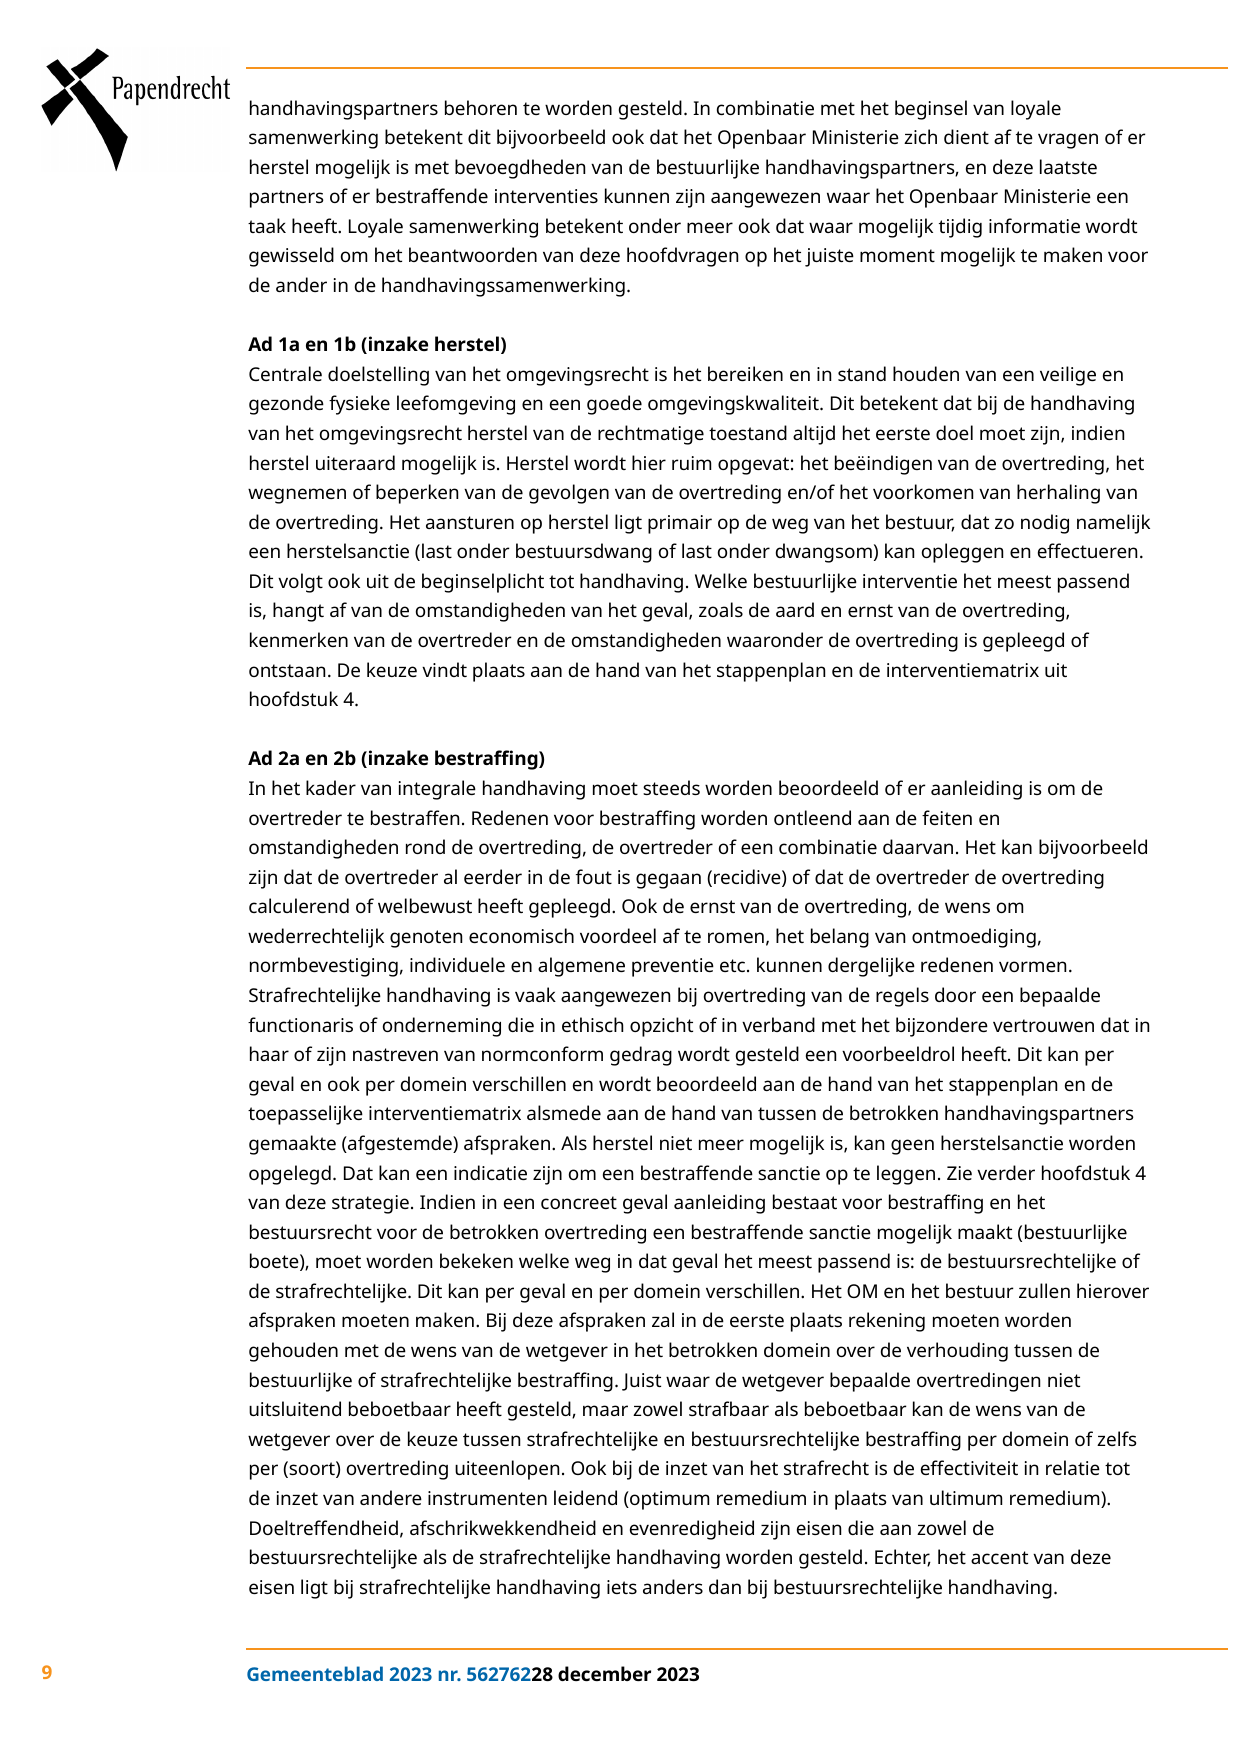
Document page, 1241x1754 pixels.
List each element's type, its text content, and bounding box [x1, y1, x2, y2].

text In het kader van integrale handhaving moet steeds worden beoordeeld of er aanleiding is om de overtreder te bestraffen. Redenen voor bestraffing worden ontleend aan de feiten en omstandigheden rond de overtreding, de overtreder of een combinatie daarvan. Het kan bijvoorbeeld zijn dat de overtreder al eerder in de fout is gegaan (recidive) of dat de overtreder de overtreding calculerend of welbewust heeft gepleegd. Ook de ernst van de overtreding, de wens om wederrechtelijk genoten economisch voordeel af te romen, het belang van ontmoediging, normbevestiging, individuele en algemene preventie etc. kunnen dergelijke redenen vormen. Strafrechtelijke handhaving is vaak aangewezen bij overtreding van de regels door een bepaalde functionaris of onderneming die in ethisch opzicht of in verband met het bijzondere vertrouwen dat in haar of zijn nastreven van normconform gedrag wordt gesteld een voorbeeldrol heeft. Dit kan per geval en ook per domein verschillen en wordt beoordeeld aan de hand van het stappenplan en de toepasselijke interventiematrix alsmede aan de hand van tussen de betrokken handhavingspartners gemaakte (afgestemde) afspraken. Als herstel niet meer mogelijk is, kan geen herstelsanctie worden opgelegd. Dat kan een indicatie zijn om een bestraffende sanctie op te leggen. Zie verder hoofdstuk 4 van deze strategie. Indien in een concreet geval aanleiding bestaat voor bestraffing en het bestuursrecht voor de betrokken overtreding een bestraffende sanctie mogelijk maakt (bestuurlijke boete), moet worden bekeken welke weg in dat geval het meest passend is: de bestuursrechtelijke of de strafrechtelijke. Dit kan per geval en per domein verschillen. Het OM en het bestuur zullen hierover afspraken moeten maken. Bij deze afspraken zal in de eerste plaats rekening moeten worden gehouden met de wens van de wetgever in het betrokken domein over de verhouding tussen de bestuurlijke of strafrechtelijke bestraffing. Juist waar de wetgever bepaalde overtredingen niet uitsluitend beboetbaar heeft gesteld, maar zowel strafbaar als beboetbaar kan de wens van de wetgever over de keuze tussen strafrechtelijke en bestuursrechtelijke bestraffing per domein of zelfs per (soort) overtreding uiteenlopen. Ook bij de inzet van het strafrecht is de effectiviteit in relatie tot de inzet van andere instrumenten leidend (optimum remedium in plaats van ultimum remedium). Doeltreffendheid, afschrikwekkendheid en evenredigheid zijn eisen die aan zowel de bestuursrechtelijke als de strafrechtelijke handhaving worden gesteld. Echter, het accent van deze eisen ligt bij strafrechtelijke handhaving iets anders dan bij bestuursrechtelijke handhaving. [248, 775, 1152, 1600]
text handhavingspartners behoren te worden gesteld. In combinatie met het beginsel van loyale samenwerking betekent dit bijvoorbeeld ook dat het Openbaar Ministerie zich dient af te vragen of er herstel mogelijk is met bevoegdheden van de bestuurlijke handhavingspartners, en deze laatste partners of er bestraffende interventies kunnen zijn aangewezen waar het Openbaar Ministerie een taak heeft. Loyale samenwerking betekent onder meer ook dat waar mogelijk tijdig informatie wordt gewisseld om het beantwoorden van deze hoofdvragen op het juiste moment mogelijk te maken voor de ander in de handhavingssamenwerking. [248, 95, 1152, 298]
text Ad 2a en 2b (inzake bestraffing) [248, 746, 1152, 771]
text Centrale doelstelling van het omgevingsrecht is het bereiken en in stand houden van een veilige en gezonde fysieke leefomgeving en een goede omgevingskwaliteit. Dit betekent dat bij de handhaving van het omgevingsrecht herstel van de rechtmatige toestand altijd het eerste doel moet zijn, indien herstel uiteraard mogelijk is. Herstel wordt hier ruim opgevat: het beëindigen van de overtreding, het wegnemen of beperken van de gevolgen van de overtreding en/of het voorkomen van herhaling van de overtreding. Het aansturen op herstel ligt primair op de weg van het bestuur, dat zo nodig namelijk een herstelsanctie (last onder bestuursdwang of last onder dwangsom) kan opleggen en effectueren. Dit volgt ook uit de beginselplicht tot handhaving. Welke bestuurlijke interventie het meest passend is, hangt af van de omstandigheden van het geval, zoals de aard en ernst van de overtreding, kenmerken van de overtreder en de omstandigheden waaronder de overtreding is gepleegd of ontstaan. De keuze vindt plaats aan de hand van het stappenplan en de interventiematrix uit hoofdstuk 4. [248, 361, 1152, 712]
picture [41, 47, 231, 172]
text Ad 1a en 1b (inzake herstel) [248, 331, 1152, 357]
